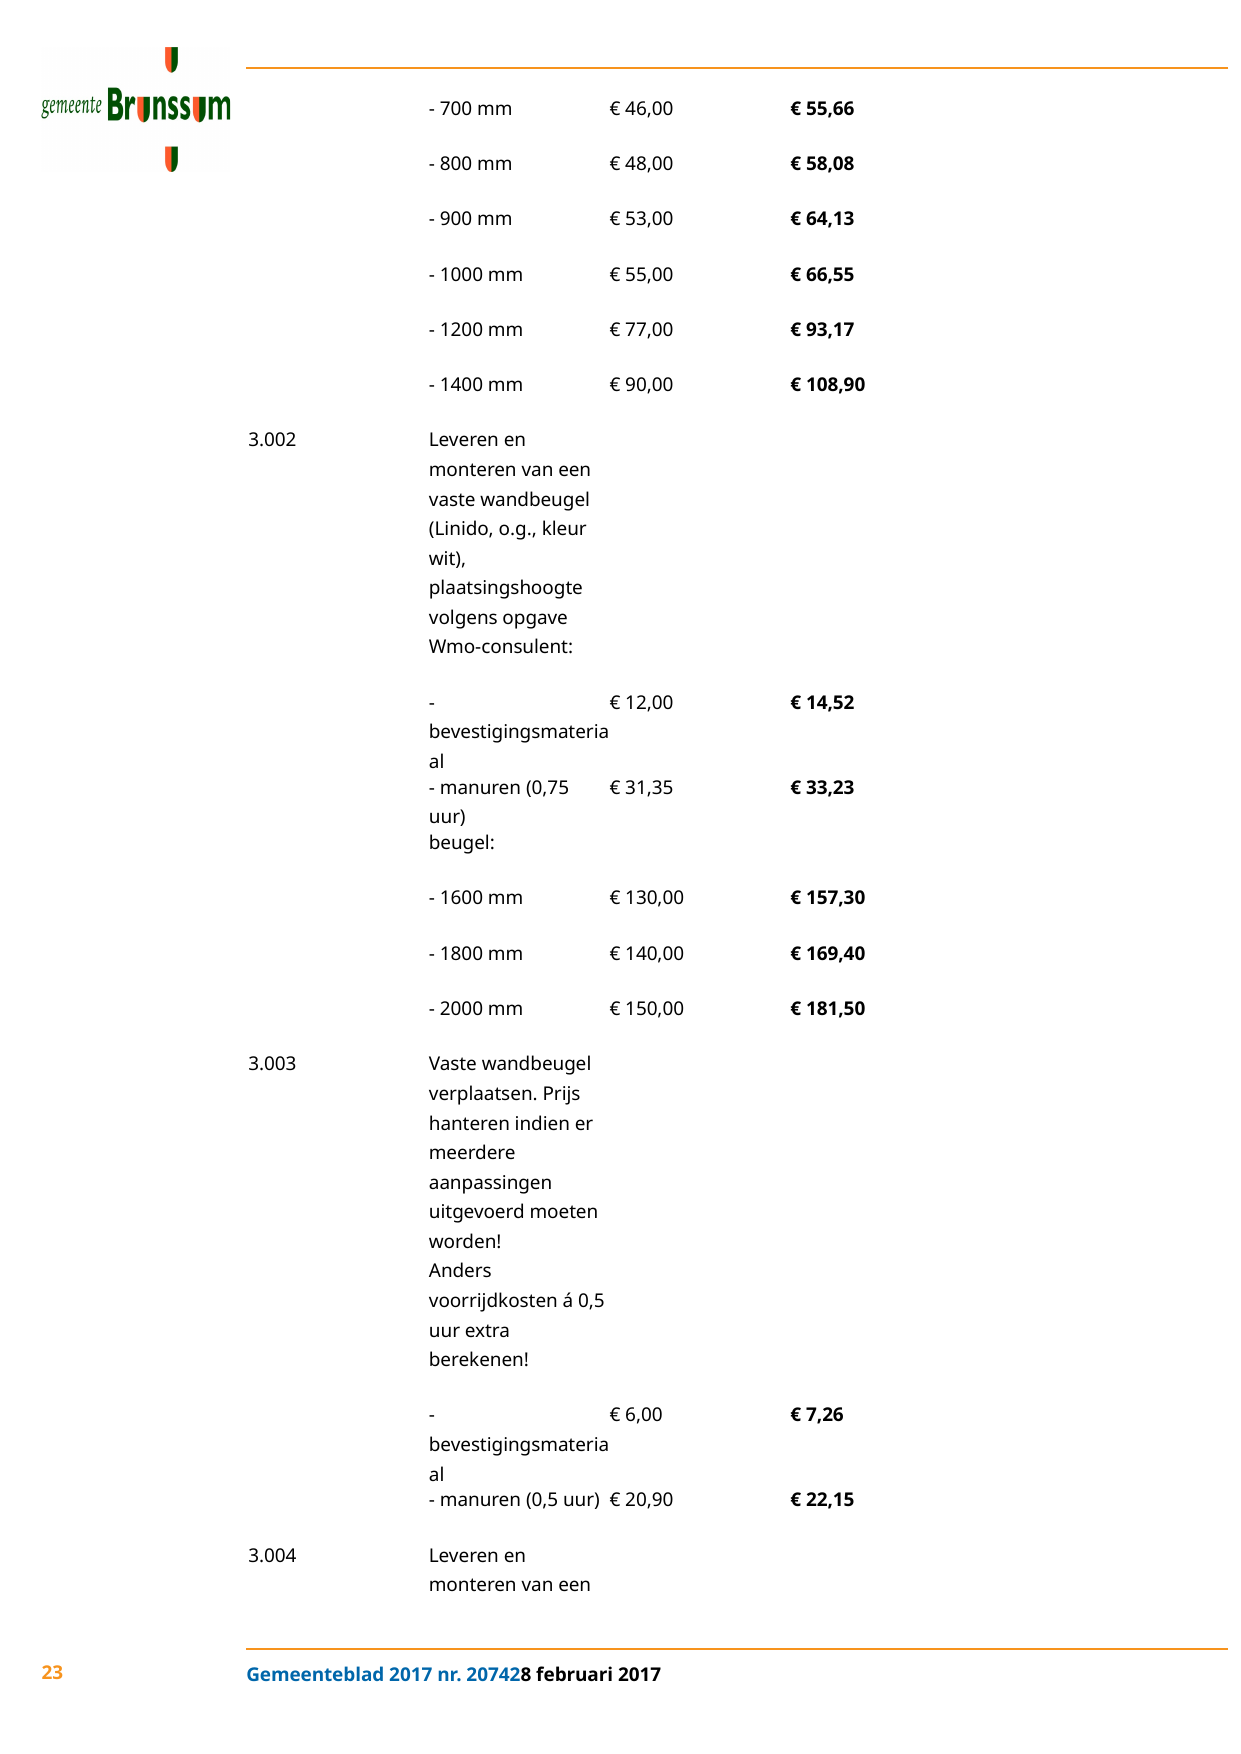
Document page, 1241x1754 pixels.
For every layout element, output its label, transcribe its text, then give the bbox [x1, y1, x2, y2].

table_cell [609, 1051, 790, 1402]
table_cell € 48,00 [609, 150, 790, 205]
table_cell € 169,40 [790, 940, 971, 995]
table_cell beugel: [429, 829, 609, 884]
table_cell [248, 885, 429, 940]
table_cell - bevestigingsmateriaal [429, 1402, 609, 1487]
table_cell [971, 1402, 1152, 1487]
table_cell € 7,26 [790, 1402, 971, 1487]
table_cell Vaste wandbeugel verplaatsen. Prijs hanteren indien er meerdere aanpassingen uitgevoerd moeten worden! Anders voorrijdkosten á 0,5 uur extra berekenen! [429, 1051, 609, 1402]
table_cell € 108,90 [790, 371, 971, 427]
table_cell € 53,00 [609, 205, 790, 261]
table_cell - 800 mm [429, 150, 609, 205]
table_cell [248, 774, 429, 829]
table_cell - 900 mm [429, 205, 609, 261]
table_cell [971, 427, 1152, 689]
table_cell € 140,00 [609, 940, 790, 995]
table_cell € 130,00 [609, 885, 790, 940]
table_cell - 1800 mm [429, 940, 609, 995]
table_cell [971, 316, 1152, 371]
table_cell [971, 371, 1152, 427]
picture [41, 47, 231, 172]
table_cell [248, 261, 429, 316]
table_cell [248, 829, 429, 884]
table_cell [609, 427, 790, 689]
table_cell € 64,13 [790, 205, 971, 261]
table_cell € 46,00 [609, 95, 790, 150]
table_cell 3.004 [248, 1542, 429, 1597]
table_cell [790, 427, 971, 689]
table_cell 3.002 [248, 427, 429, 689]
table_cell [971, 1542, 1152, 1597]
table_cell [248, 150, 429, 205]
table_cell € 90,00 [609, 371, 790, 427]
table_cell € 33,23 [790, 774, 971, 829]
table_cell [248, 371, 429, 427]
table_cell € 150,00 [609, 995, 790, 1051]
table_cell [971, 95, 1152, 150]
table_cell € 55,66 [790, 95, 971, 150]
table_cell € 20,90 [609, 1487, 790, 1542]
table_cell € 58,08 [790, 150, 971, 205]
table_cell - 700 mm [429, 95, 609, 150]
table_cell [971, 940, 1152, 995]
table_cell - 1000 mm [429, 261, 609, 316]
table_cell [790, 1542, 971, 1597]
table_cell - manuren (0,5 uur) [429, 1487, 609, 1542]
table_cell [971, 261, 1152, 316]
table_cell € 31,35 [609, 774, 790, 829]
table_cell € 12,00 [609, 689, 790, 774]
table_cell - manuren (0,75 uur) [429, 774, 609, 829]
table_cell € 55,00 [609, 261, 790, 316]
table_cell Leveren en monteren van een [429, 1542, 609, 1597]
table_cell 3.003 [248, 1051, 429, 1402]
table_cell [971, 150, 1152, 205]
table_cell € 66,55 [790, 261, 971, 316]
table_cell [248, 1402, 429, 1487]
table_cell [971, 829, 1152, 884]
table_cell - 1400 mm [429, 371, 609, 427]
table_cell [248, 995, 429, 1051]
table_cell € 22,15 [790, 1487, 971, 1542]
table_cell [248, 1487, 429, 1542]
table_cell [248, 940, 429, 995]
table_cell [971, 1051, 1152, 1402]
table_cell € 157,30 [790, 885, 971, 940]
table_cell € 77,00 [609, 316, 790, 371]
table_cell € 14,52 [790, 689, 971, 774]
table_cell [609, 829, 790, 884]
table_cell [790, 829, 971, 884]
table_cell [971, 995, 1152, 1051]
table_cell - 1200 mm [429, 316, 609, 371]
table_cell [790, 1051, 971, 1402]
table_cell [248, 316, 429, 371]
table_cell [971, 774, 1152, 829]
table_cell [609, 1542, 790, 1597]
table_cell - 1600 mm [429, 885, 609, 940]
table_cell Leveren en monteren van een vaste wandbeugel (Linido, o.g., kleur wit), plaatsingshoogte volgens opgave Wmo-consulent: [429, 427, 609, 689]
table_cell [248, 95, 429, 150]
table_cell - bevestigingsmateriaal [429, 689, 609, 774]
table_cell € 6,00 [609, 1402, 790, 1487]
table_cell € 181,50 [790, 995, 971, 1051]
table_cell [971, 1487, 1152, 1542]
table_cell [971, 689, 1152, 774]
table_cell - 2000 mm [429, 995, 609, 1051]
table_cell € 93,17 [790, 316, 971, 371]
table_cell [971, 205, 1152, 261]
table_cell [971, 885, 1152, 940]
table_cell [248, 689, 429, 774]
table_cell [248, 205, 429, 261]
